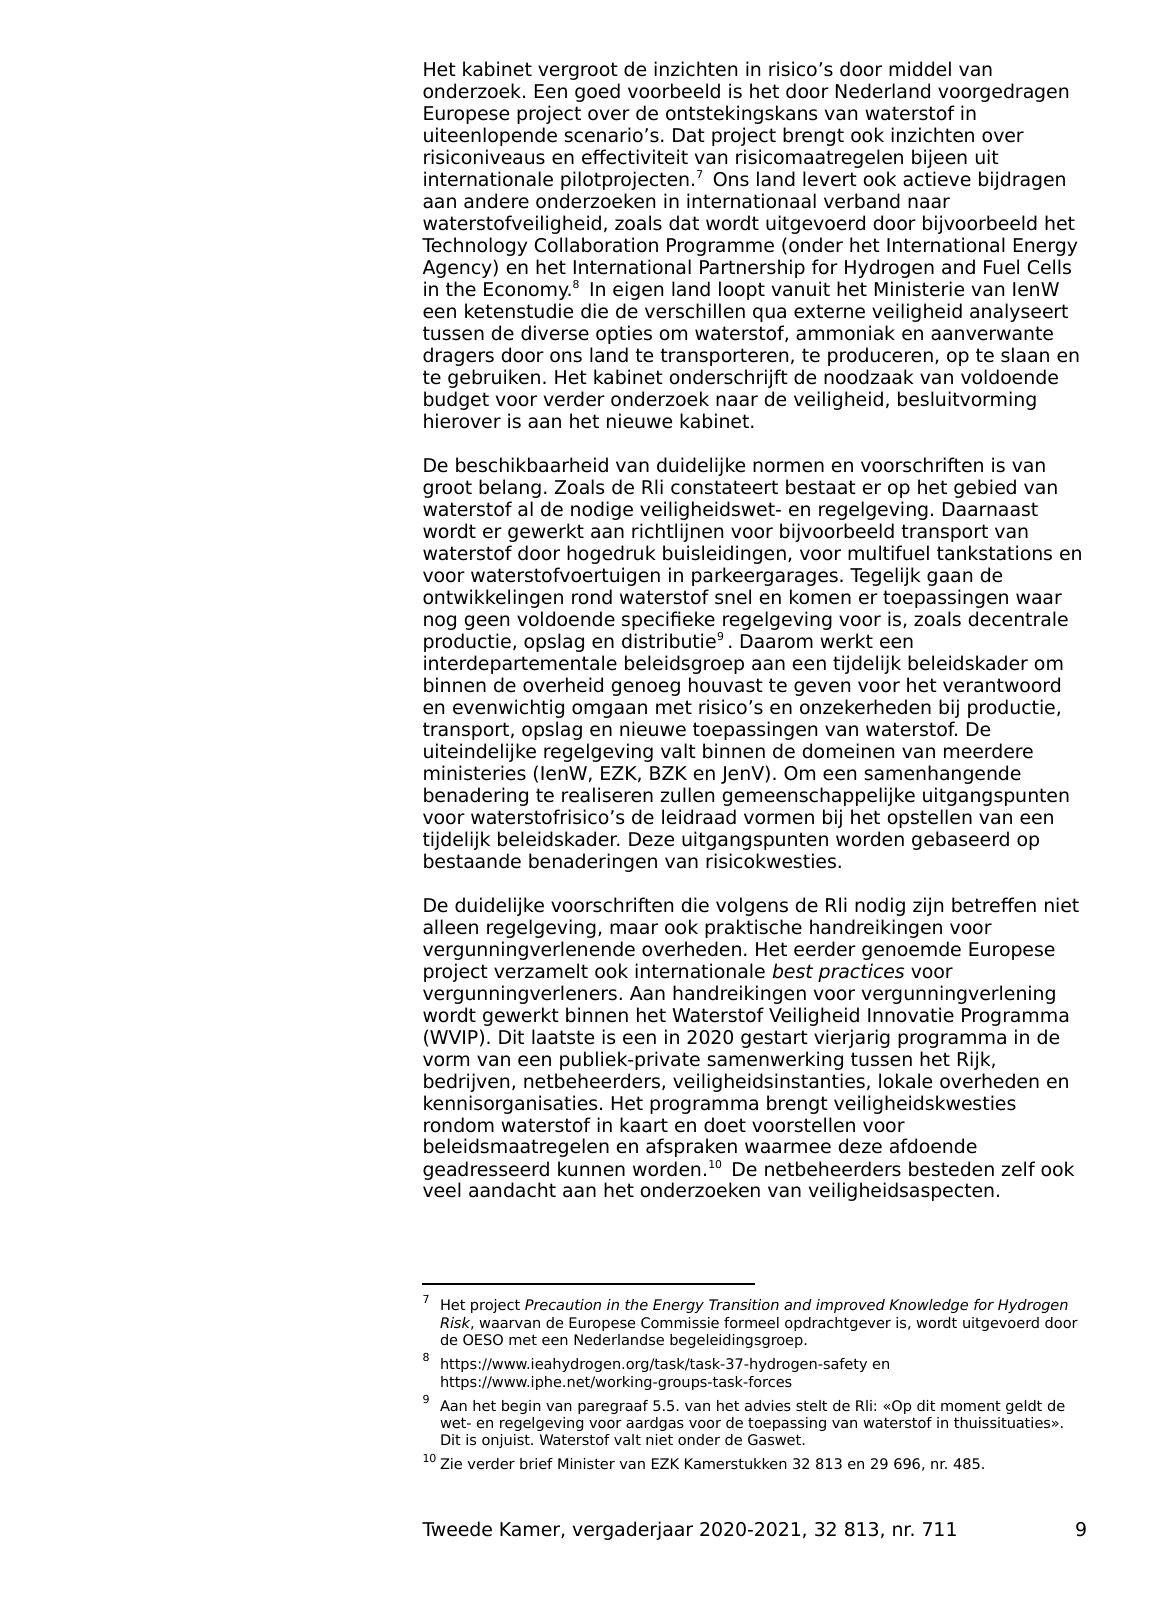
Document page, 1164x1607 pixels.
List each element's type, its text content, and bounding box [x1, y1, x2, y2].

text Aan het begin van paregraaf 5.5. van het advies stelt de Rli: «Op dit moment geldt de wet- en regelgeving voor aardgas voor de toepassing van waterstof in thuissituaties». Dit is onjuist. Waterstof valt niet onder de Gaswet. [422, 1393, 1087, 1449]
text Het kabinet vergroot de inzichten in risico’s door middel van onderzoek. Een goed voorbeeld is het door Nederland voorgedragen Europese project over de ontstekingskans van waterstof in uiteenlopende scenario’s. Dat project brengt ook inzichten over risiconiveaus en effectiviteit van risicomaatregelen bijeen uit internationale pilotprojecten. Ons land levert ook actieve bijdragen aan andere onderzoeken in internationaal verband naar waterstofveiligheid, zoals dat wordt uitgevoerd door bijvoorbeeld het Technology Collaboration Programme (onder het International Energy Agency) en het International Partnership for Hydrogen and Fuel Cells in the Economy. In eigen land loopt vanuit het Ministerie van IenW een ketenstudie die de verschillen qua externe veiligheid analyseert tussen de diverse opties om waterstof, ammoniak en aanverwante dragers door ons land te transporteren, te produceren, op te slaan en te gebruiken. Het kabinet onderschrijft de noodzaak van voldoende budget voor verder onderzoek naar de veiligheid, besluitvorming hierover is aan het nieuwe kabinet. [422, 59, 1087, 433]
text Het project Precaution in the Energy Transition and improved Knowledge for Hydrogen Risk, waarvan de Europese Commissie formeel opdrachtgever is, wordt uitgevoerd door de OESO met een Nederlandse begeleidingsgroep. [422, 1293, 1087, 1349]
text De duidelijke voorschriften die volgens de Rli nodig zijn betreffen niet alleen regelgeving, maar ook praktische handreikingen voor vergunningverlenende overheden. Het eerder genoemde Europese project verzamelt ook internationale best practices voor vergunningverleners. Aan handreikingen voor vergunningverlening wordt gewerkt binnen het Waterstof Veiligheid Innovatie Programma (WVIP). Dit laatste is een in 2020 gestart vierjarig programma in de vorm van een publiek-private samenwerking tussen het Rijk, bedrijven, netbeheerders, veiligheidsinstanties, lokale overheden en kennisorganisaties. Het programma brengt veiligheidskwesties rondom waterstof in kaart en doet voorstellen voor beleidsmaatregelen en afspraken waarmee deze afdoende geadresseerd kunnen worden. De netbeheerders besteden zelf ook veel aandacht aan het onderzoeken van veiligheidsaspecten. [422, 895, 1087, 1202]
text De beschikbaarheid van duidelijke normen en voorschriften is van groot belang. Zoals de Rli constateert bestaat er op het gebied van waterstof al de nodige veiligheidswet- en regelgeving. Daarnaast wordt er gewerkt aan richtlijnen voor bijvoorbeeld transport van waterstof door hogedruk buisleidingen, voor multifuel tankstations en voor waterstofvoertuigen in parkeergarages. Tegelijk gaan de ontwikkelingen rond waterstof snel en komen er toepassingen waar nog geen voldoende specifieke regelgeving voor is, zoals decentrale productie, opslag en distributie. Daarom werkt een interdepartementale beleidsgroep aan een tijdelijk beleidskader om binnen de overheid genoeg houvast te geven voor het verantwoord en evenwichtig omgaan met risico’s en onzekerheden bij productie, transport, opslag en nieuwe toepassingen van waterstof. De uiteindelijke regelgeving valt binnen de domeinen van meerdere ministeries (IenW, EZK, BZK en JenV). Om een samenhangende benadering te realiseren zullen gemeenschappelijke uitgangspunten voor waterstofrisico’s de leidraad vormen bij het opstellen van een tijdelijk beleidskader. Deze uitgangspunten worden gebaseerd op bestaande benaderingen van risicokwesties. [422, 455, 1087, 872]
text https://www.ieahydrogen.org/task/task-37-hydrogen-safety en https://www.iphe.net/working-groups-task-forces [422, 1352, 1087, 1391]
text Zie verder brief Minister van EZK Kamerstukken 32 813 en 29 696, nr. 485. [422, 1452, 1087, 1474]
